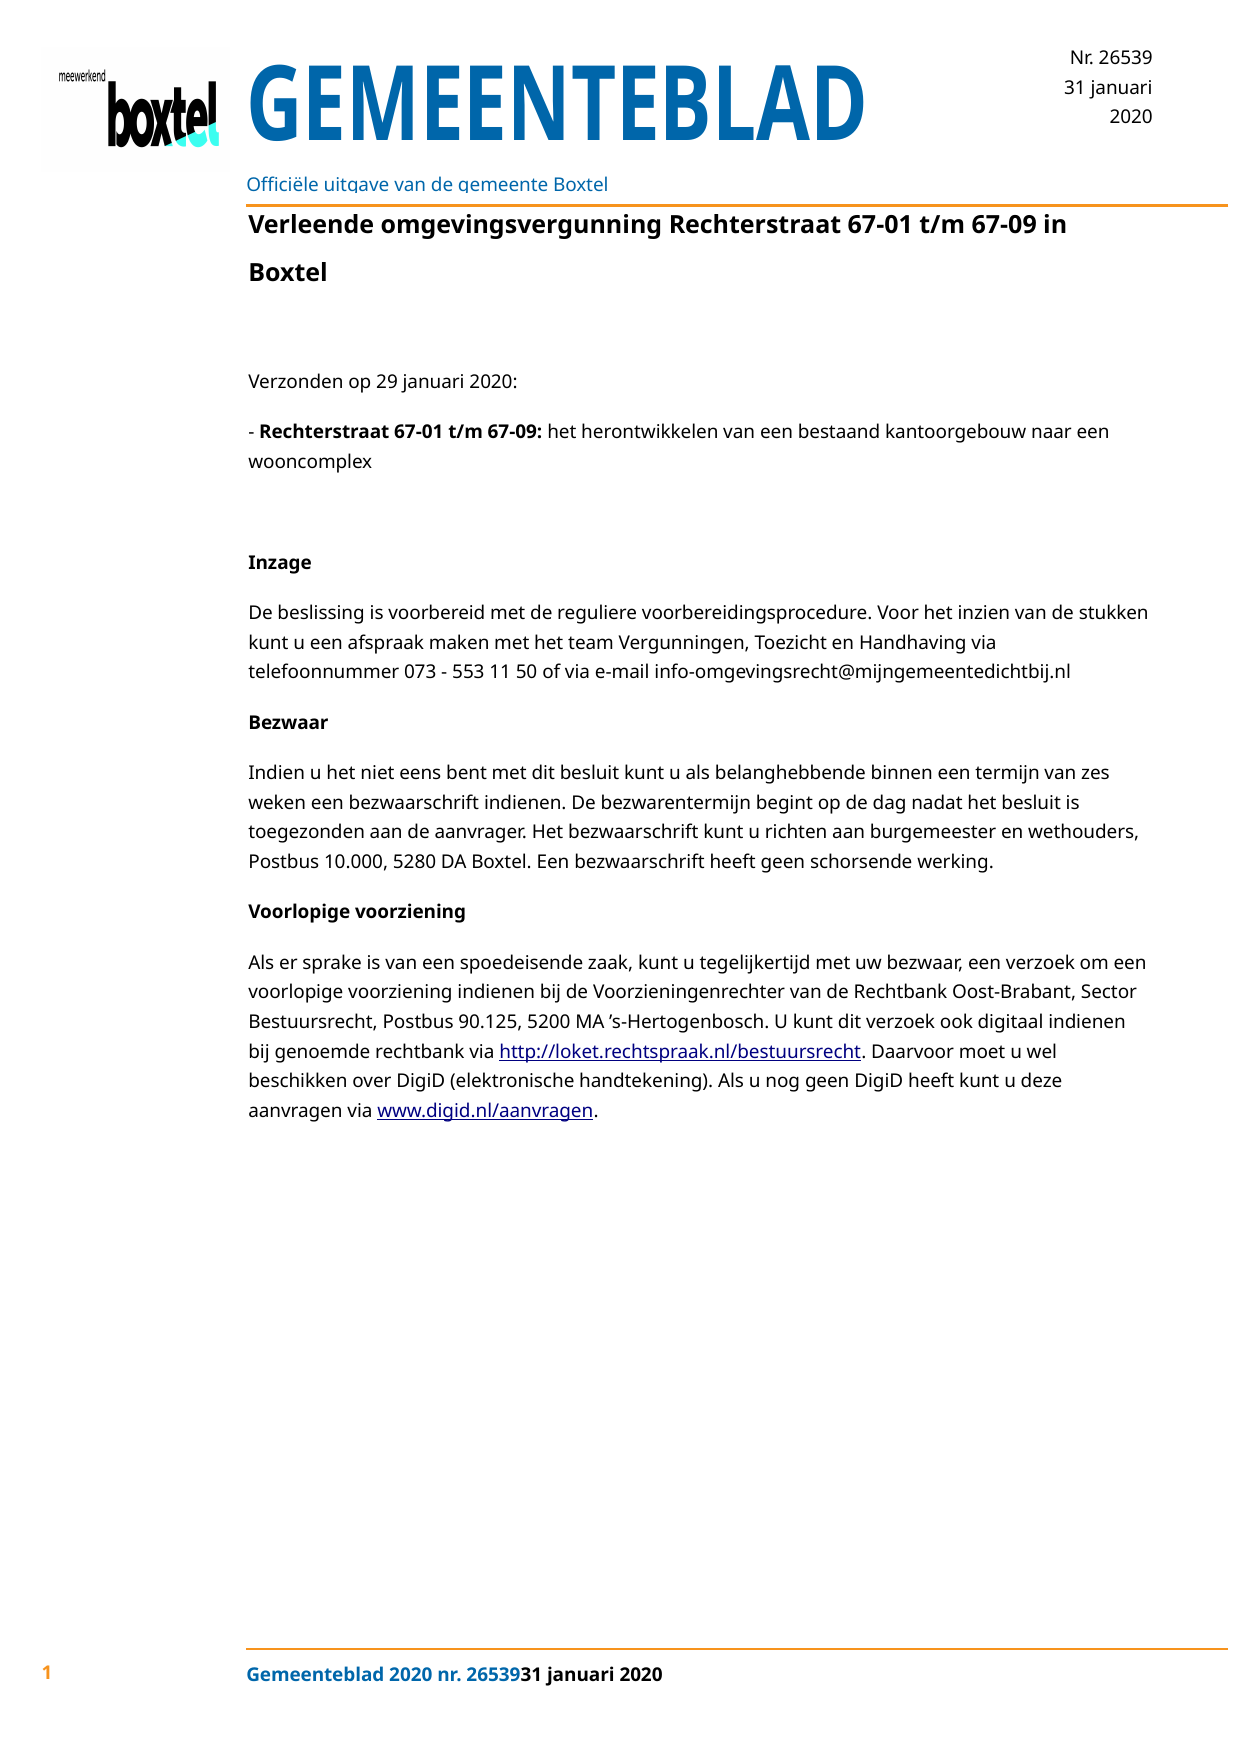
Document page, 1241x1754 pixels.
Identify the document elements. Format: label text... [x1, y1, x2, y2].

text Indien u het niet eens bent met dit besluit kunt u als belanghebbende binnen een termijn van zes weken een bezwaarschrift indienen. De bezwarentermijn begint op de dag nadat het besluit is toegezonden aan de aanvrager. Het bezwaarschrift kunt u richten aan burgemeester en wethouders, Postbus 10.000, 5280 DA Boxtel. Een bezwaarschrift heeft geen schorsende werking. [248, 759, 1152, 874]
text Bezwaar [248, 709, 1152, 735]
text - Rechterstraat 67-01 t/m 67-09: het herontwikkelen van een bestaand kantoorgebouw naar een wooncomplex [248, 419, 1152, 474]
text Verleende omgevingsvergunning Rechterstraat 67-01 t/m 67-09 in Boxtel [248, 207, 1152, 288]
text Verzonden op 29 januari 2020: [248, 368, 1152, 394]
text Voorlopige voorziening [248, 899, 1152, 924]
text Inzage [248, 549, 1152, 575]
picture [41, 47, 231, 172]
text Als er sprake is van een spoedeisende zaak, kunt u tegelijkertijd met uw bezwaar, een verzoek om een voorlopige voorziening indienen bij de Voorzieningenrechter van de Rechtbank Oost-Brabant, Sector Bestuursrecht, Postbus 90.125, 5200 MA ’s-Hertogenbosch. U kunt dit verzoek ook digitaal indienen bij genoemde rechtbank via http://loket.rechtspraak.nl/bestuursrecht. Daarvoor moet u wel beschikken over DigiD (elektronische handtekening). Als u nog geen DigiD heeft kunt u deze aanvragen via www.digid.nl/aanvragen. [248, 949, 1152, 1123]
text De beslissing is voorbereid met de reguliere voorbereidingsprocedure. Voor het inzien van de stukken kunt u een afspraak maken met het team Vergunningen, Toezicht en Handhaving via telefoonnummer 073 - 553 11 50 of via e-mail info-omgevingsrecht@mijngemeentedichtbij.nl [248, 599, 1152, 684]
